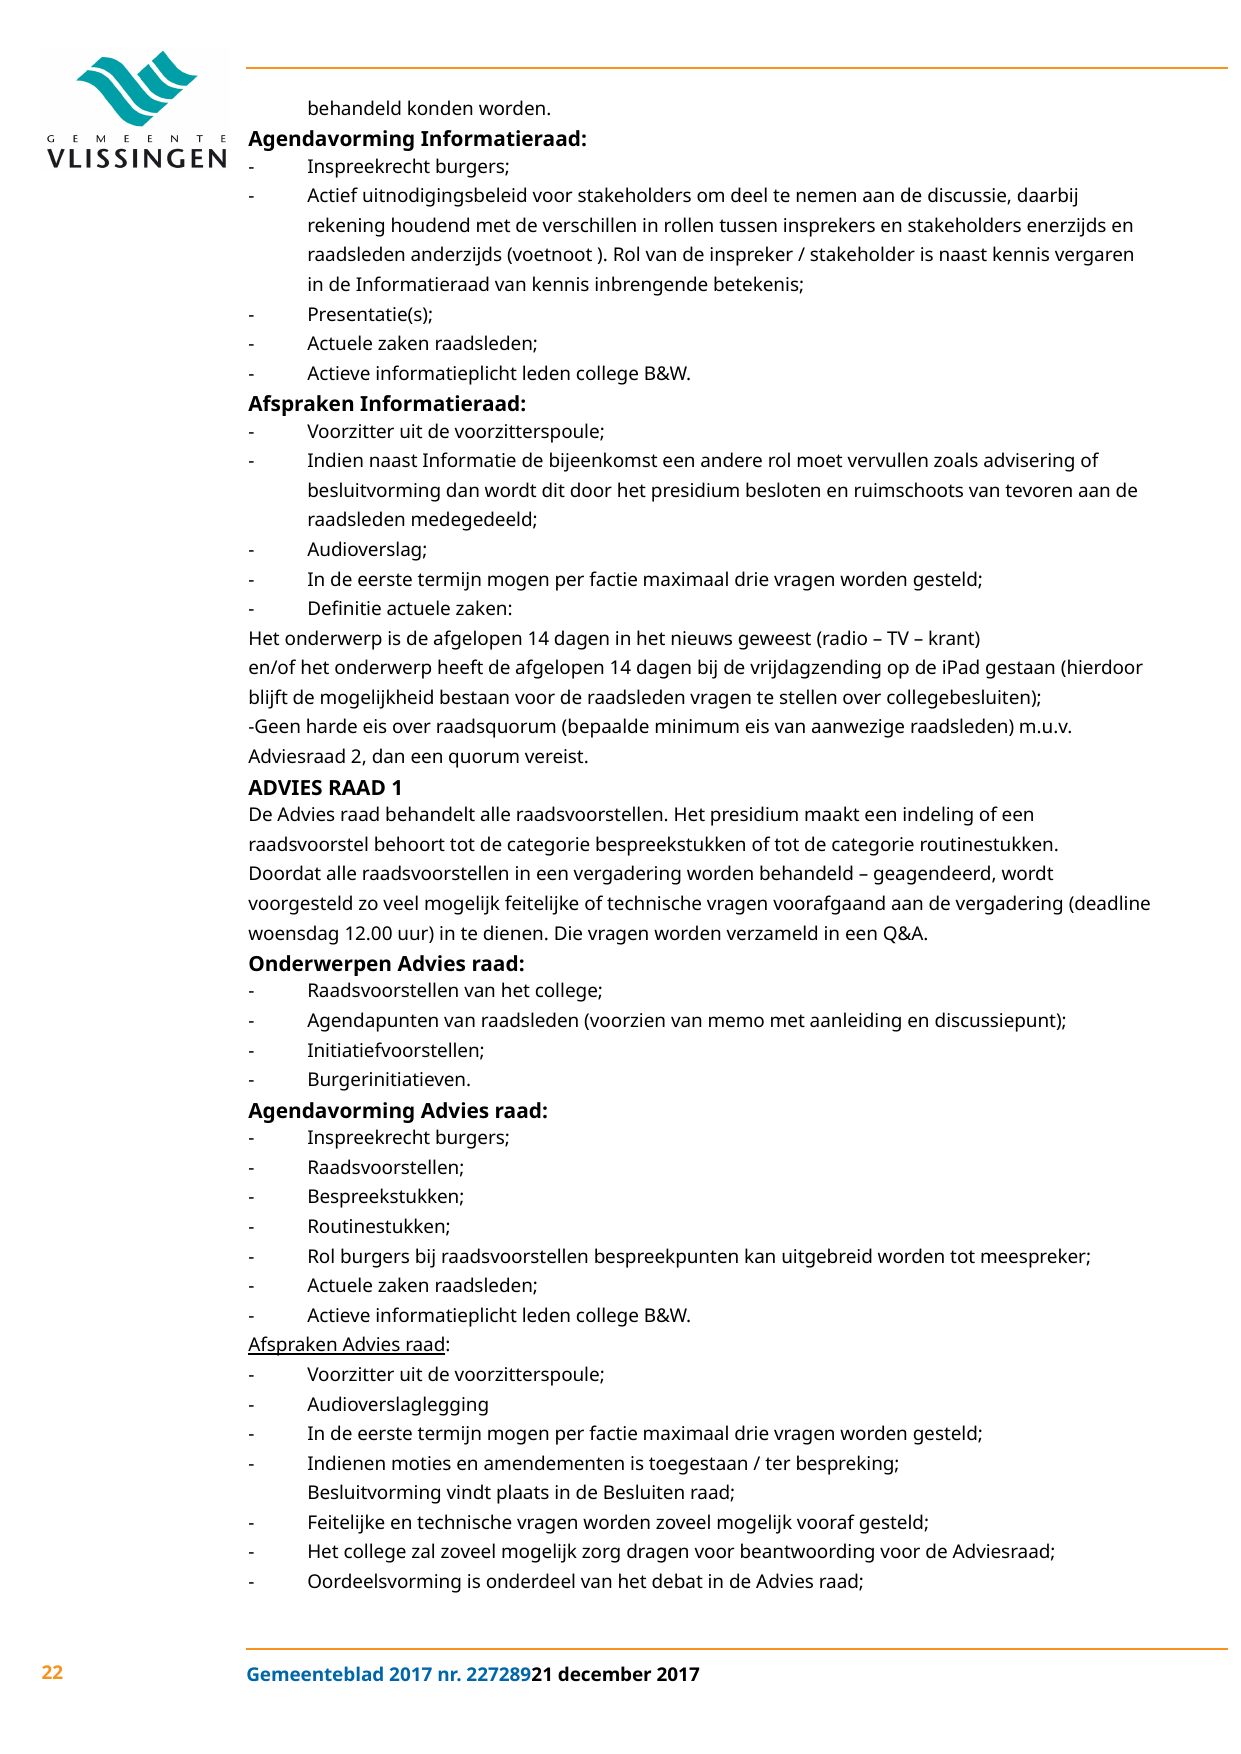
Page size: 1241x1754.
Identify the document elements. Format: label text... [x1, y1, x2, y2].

list Oordeelsvorming is onderdeel van het debat in de Advies raad; [248, 1568, 1152, 1594]
list In de eerste termijn mogen per factie maximaal drie vragen worden gesteld; [248, 566, 1152, 592]
text Onderwerpen Advies raad: [248, 949, 1152, 978]
list Voorzitter uit de voorzitterspoule; [248, 1361, 1152, 1387]
text Het onderwerp is de afgelopen 14 dagen in het nieuws geweest (radio – TV – krant) [248, 625, 1152, 651]
list Voorzitter uit de voorzitterspoule; [248, 418, 1152, 444]
text -Geen harde eis over raadsquorum (bepaalde minimum eis van aanwezige raadsleden) m.u.v. Adviesraad 2, dan een quorum vereist. [248, 714, 1152, 769]
text Doordat alle raadsvoorstellen in een vergadering worden behandeld – geagendeerd, wordt voorgesteld zo veel mogelijk feitelijke of technische vragen voorafgaand aan de vergadering (deadline woensdag 12.00 uur) in te dienen. Die vragen worden verzameld in een Q&A. [248, 861, 1152, 945]
list Routinestukken; [248, 1213, 1152, 1239]
text De Advies raad behandelt alle raadsvoorstellen. Het presidium maakt een indeling of een raadsvoorstel behoort tot de categorie bespreekstukken of tot de categorie routinestukken. [248, 801, 1152, 857]
list Burgerinitiatieven. [248, 1066, 1152, 1092]
list Inspreekrecht burgers; [248, 1124, 1152, 1150]
list Rol burgers bij raadsvoorstellen bespreekpunten kan uitgebreid worden tot meespreker; [248, 1243, 1152, 1268]
list Raadsvoorstellen; [248, 1154, 1152, 1180]
list Bespreekstukken; [248, 1184, 1152, 1209]
list Indien naast Informatie de bijeenkomst een andere rol moet vervullen zoals advisering of besluitvorming dan wordt dit door het presidium besloten en ruimschoots van tevoren aan de raadsleden medegedeeld; [248, 447, 1152, 532]
list Presentatie(s); [248, 301, 1152, 326]
text Agendavorming Informatieraad: [248, 124, 1152, 153]
list Inspreekrecht burgers; [248, 153, 1152, 178]
list Actieve informatieplicht leden college B&W. [248, 360, 1152, 386]
list Audioverslaglegging [248, 1391, 1152, 1416]
list Actieve informatieplicht leden college B&W. [248, 1302, 1152, 1328]
text Agendavorming Advies raad: [248, 1096, 1152, 1124]
list In de eerste termijn mogen per factie maximaal drie vragen worden gesteld; [248, 1420, 1152, 1446]
list Het college zal zoveel mogelijk zorg dragen voor beantwoording voor de Adviesraad; [248, 1539, 1152, 1564]
list Besluitvorming vindt plaats in de Besluiten raad; [248, 1479, 1152, 1505]
list Initiatiefvoorstellen; [248, 1037, 1152, 1063]
list Actuele zaken raadsleden; [248, 330, 1152, 356]
list Feitelijke en technische vragen worden zoveel mogelijk vooraf gesteld; [248, 1509, 1152, 1535]
text en/of het onderwerp heeft de afgelopen 14 dagen bij de vrijdagzending op de iPad gestaan (hierdoor blijft de mogelijkheid bestaan voor de raadsleden vragen te stellen over collegebesluiten); [248, 654, 1152, 710]
text Afspraken Advies raad: [248, 1332, 1152, 1357]
list Indienen moties en amendementen is toegestaan / ter bespreking; [248, 1450, 1152, 1476]
list Raadsvoorstellen van het college; [248, 978, 1152, 1003]
list behandeld konden worden. [248, 95, 1152, 121]
list Actief uitnodigingsbeleid voor stakeholders om deel te nemen aan de discussie, daarbij rekening houdend met de verschillen in rollen tussen insprekers en stakeholders enerzijds en raadsleden anderzijds (voetnoot ). Rol van de inspreker / stakeholder is naast kennis vergaren in de Informatieraad van kennis inbrengende betekenis; [248, 182, 1152, 297]
list Definitie actuele zaken: [248, 595, 1152, 621]
picture [41, 47, 231, 172]
list Agendapunten van raadsleden (voorzien van memo met aanleiding en discussiepunt); [248, 1007, 1152, 1033]
text Afspraken Informatieraad: [248, 389, 1152, 418]
list Audioverslag; [248, 536, 1152, 562]
text ADVIES RAAD 1 [248, 773, 1152, 801]
list Actuele zaken raadsleden; [248, 1272, 1152, 1298]
